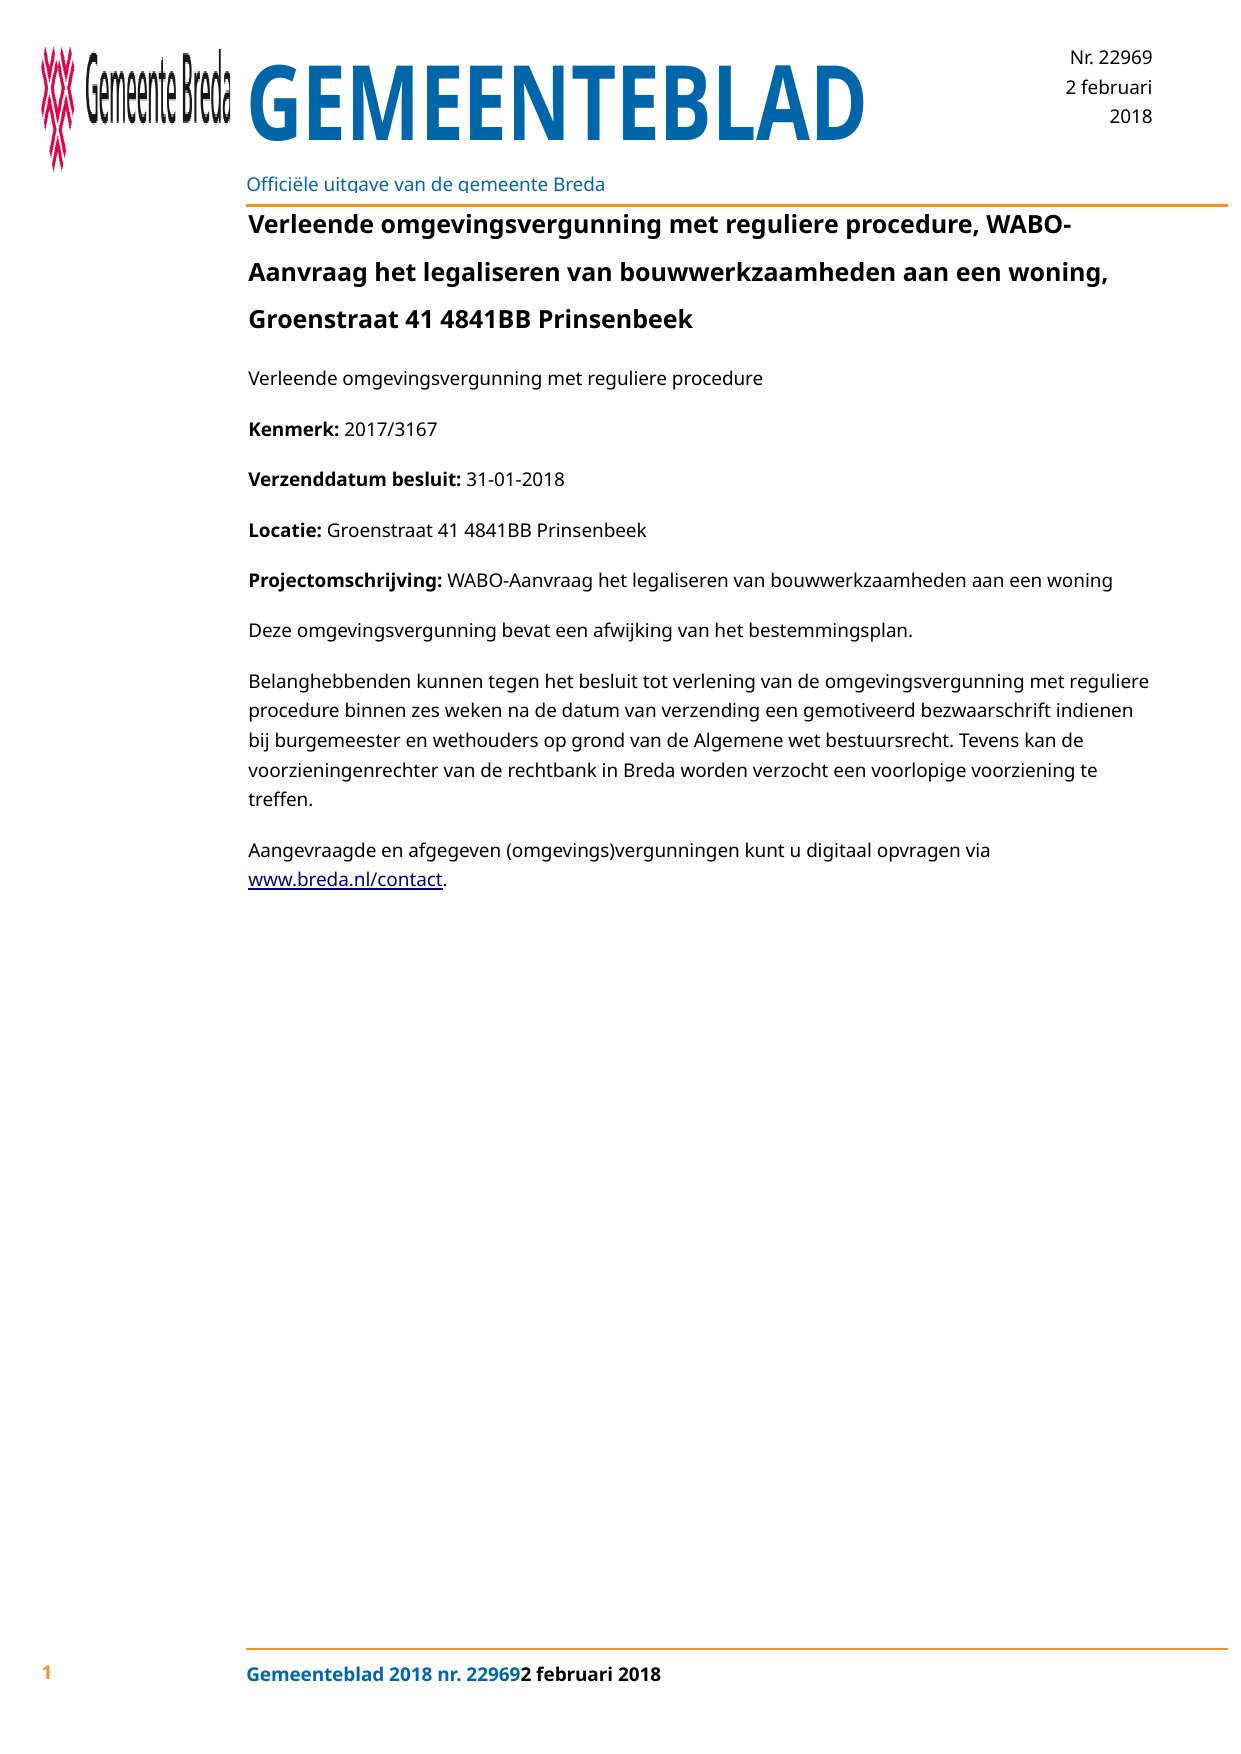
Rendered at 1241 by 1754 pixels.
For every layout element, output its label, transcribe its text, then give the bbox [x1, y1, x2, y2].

text Aangevraagde en afgegeven (omgevings)vergunningen kunt u digitaal opvragen via www.breda.nl/contact. [248, 837, 1152, 892]
text Projectomschrijving: WABO-Aanvraag het legaliseren van bouwwerkzaamheden aan een woning [248, 567, 1152, 593]
text Deze omgevingsvergunning bevat een afwijking van het bestemmingsplan. [248, 618, 1152, 643]
text Kenmerk: 2017/3167 [248, 416, 1152, 442]
picture [41, 47, 231, 172]
text Verleende omgevingsvergunning met reguliere procedure, WABO-Aanvraag het legaliseren van bouwwerkzaamheden aan een woning, Groenstraat 41 4841BB Prinsenbeek [248, 207, 1152, 336]
text Verleende omgevingsvergunning met reguliere procedure [248, 366, 1152, 391]
text Belanghebbenden kunnen tegen het besluit tot verlening van de omgevingsvergunning met reguliere procedure binnen zes weken na de datum van verzending een gemotiveerd bezwaarschrift indienen bij burgemeester en wethouders op grond van de Algemene wet bestuursrecht. Tevens kan de voorzieningenrechter van de rechtbank in Breda worden verzocht een voorlopige voorziening te treffen. [248, 668, 1152, 812]
text Locatie: Groenstraat 41 4841BB Prinsenbeek [248, 517, 1152, 542]
text Verzenddatum besluit: 31-01-2018 [248, 466, 1152, 492]
